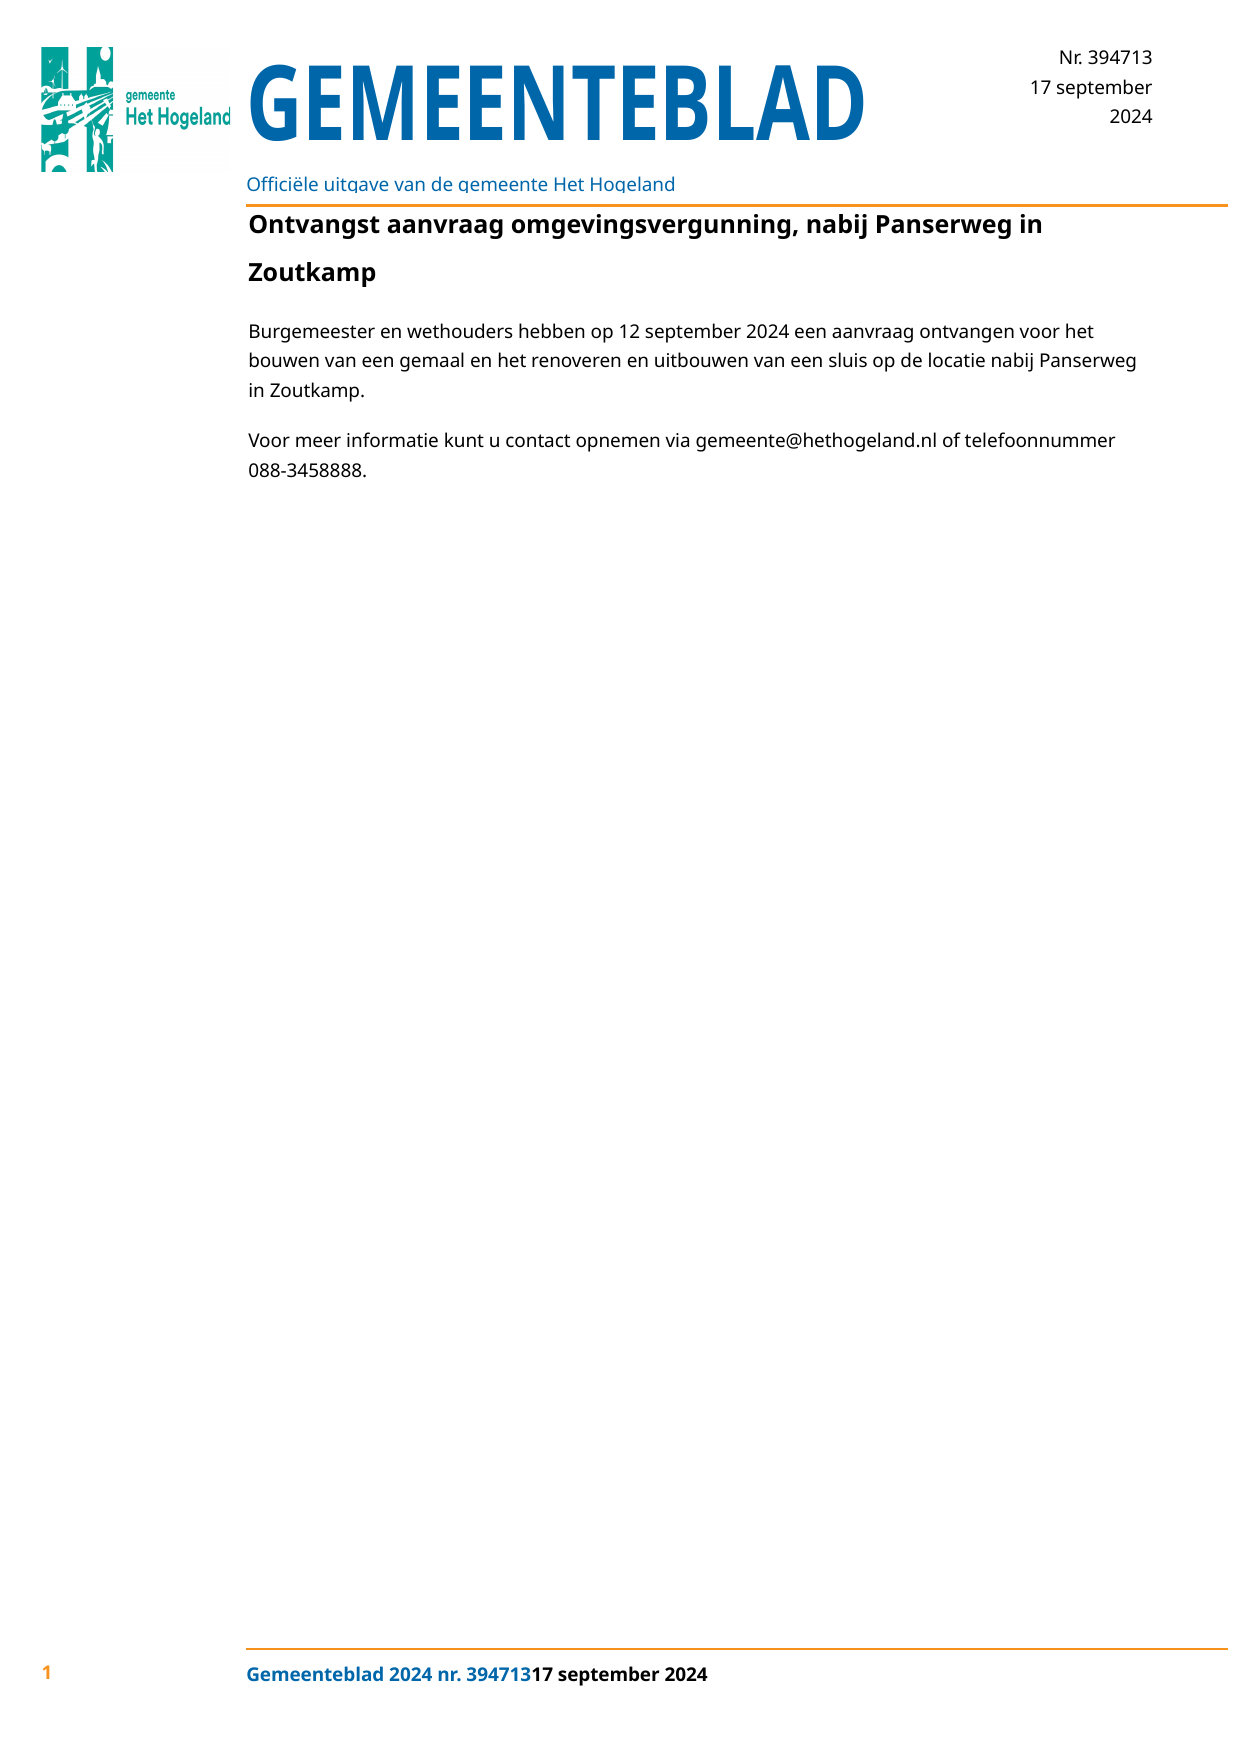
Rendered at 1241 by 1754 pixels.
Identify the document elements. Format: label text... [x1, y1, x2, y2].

text Ontvangst aanvraag omgevingsvergunning, nabij Panserweg in Zoutkamp [248, 207, 1152, 288]
text Voor meer informatie kunt u contact opnemen via gemeente@hethogeland.nl of telefoonnummer 088-3458888. [248, 427, 1152, 483]
text Burgemeester en wethouders hebben op 12 september 2024 een aanvraag ontvangen voor het bouwen van een gemaal en het renoveren en uitbouwen van een sluis op de locatie nabij Panserweg in Zoutkamp. [248, 318, 1152, 403]
picture [41, 47, 231, 172]
